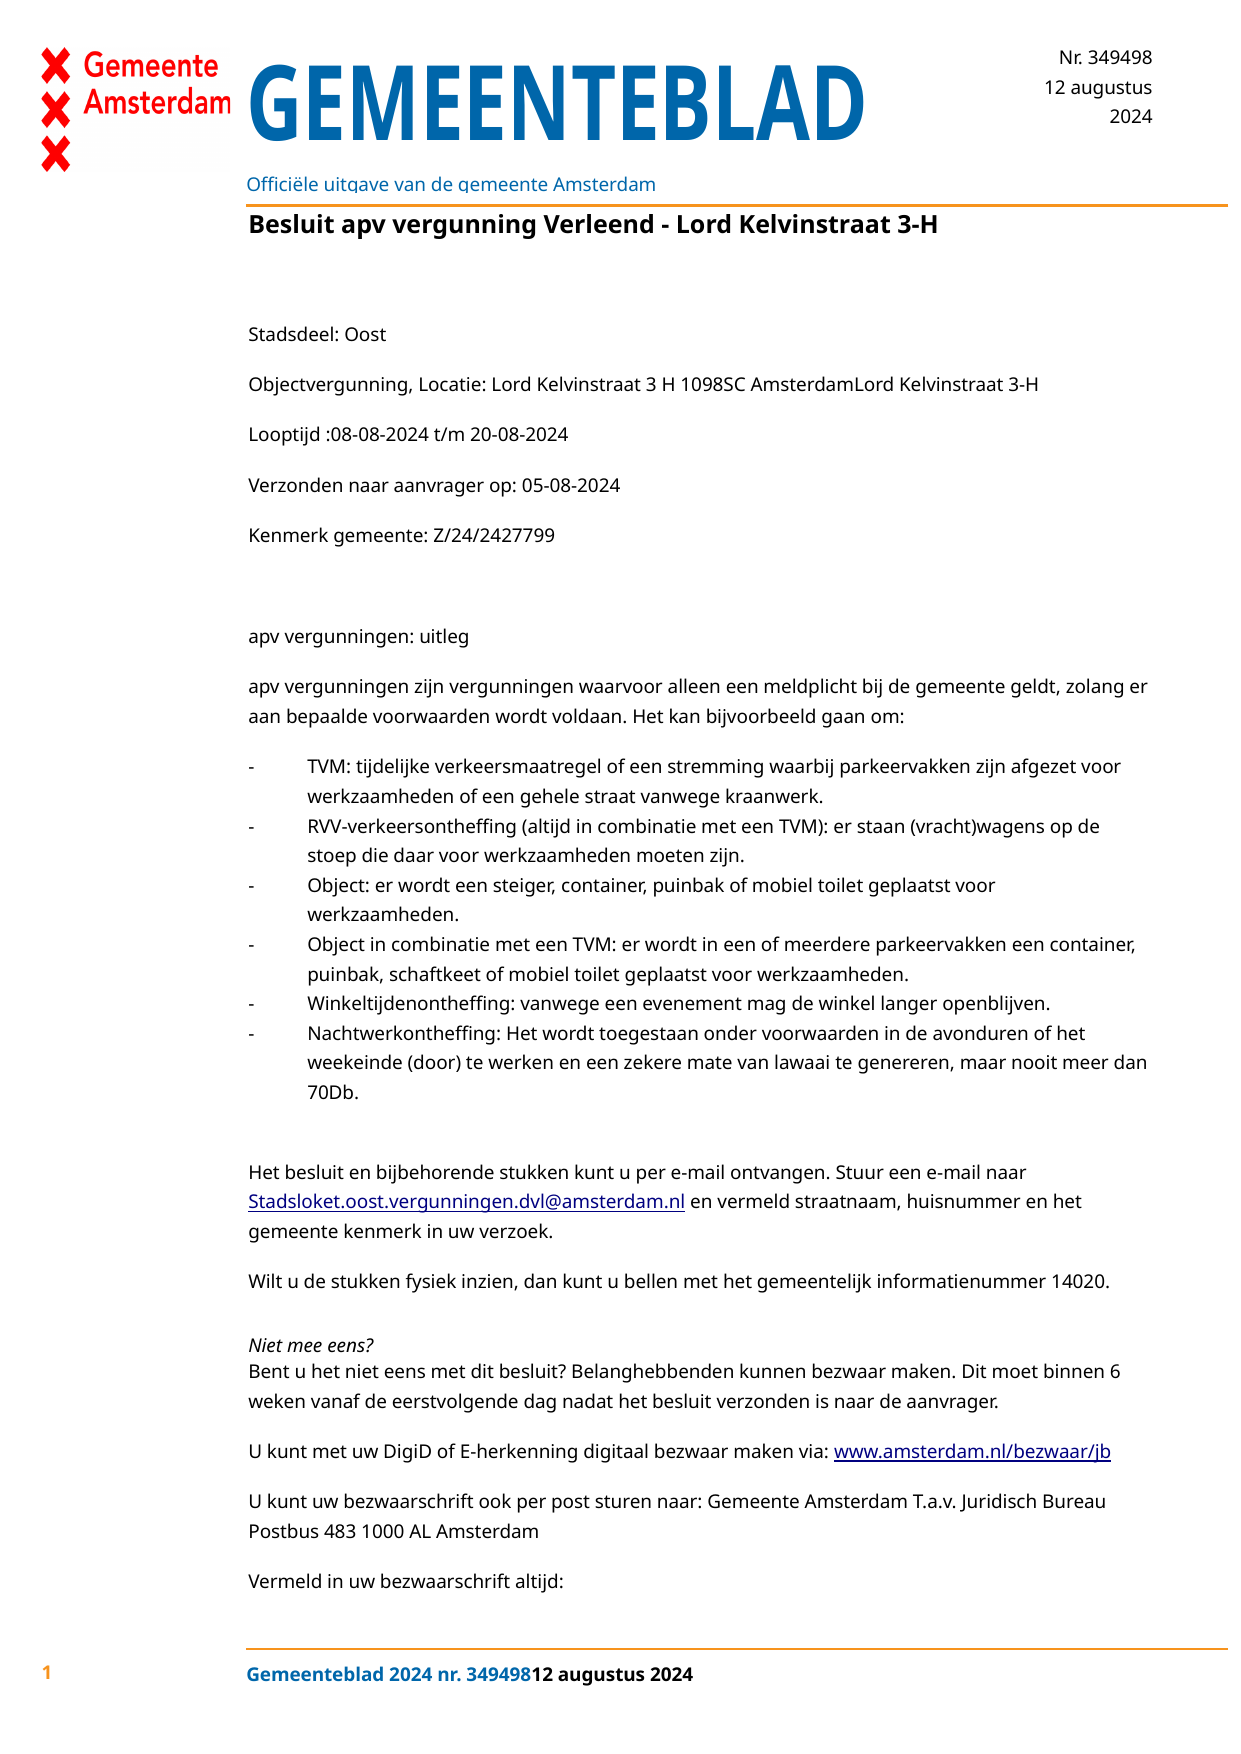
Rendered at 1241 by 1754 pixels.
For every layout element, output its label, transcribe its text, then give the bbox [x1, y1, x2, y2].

text Looptijd :08-08-2024 t/m 20-08-2024 [248, 422, 1152, 447]
text U kunt uw bezwaarschrift ook per post sturen naar: Gemeente Amsterdam T.a.v. Juridisch Bureau Postbus 483 1000 AL Amsterdam [248, 1489, 1152, 1544]
list RVV-verkeersontheffing (altijd in combinatie met een TVM): er staan (vracht)wagens op de stoep die daar voor werkzaamheden moeten zijn. [248, 813, 1152, 868]
text Niet mee eens? [248, 1333, 1152, 1358]
list Object in combinatie met een TVM: er wordt in een of meerdere parkeervakken een container, puinbak, schaftkeet of mobiel toilet geplaatst voor werkzaamheden. [248, 931, 1152, 986]
list Nachtwerkontheffing: Het wordt toegestaan onder voorwaarden in de avonduren of het weekeinde (door) te werken en een zekere mate van lawaai te genereren, maar nooit meer dan 70Db. [248, 1020, 1152, 1105]
text Stadsdeel: Oost [248, 321, 1152, 346]
text Verzonden naar aanvrager op: 05-08-2024 [248, 472, 1152, 498]
text Wilt u de stukken fysiek inzien, dan kunt u bellen met het gemeentelijk informatienummer 14020. [248, 1269, 1152, 1294]
text Besluit apv vergunning Verleend - Lord Kelvinstraat 3-H [248, 207, 1152, 241]
list TVM: tijdelijke verkeersmaatregel of een stremming waarbij parkeervakken zijn afgezet voor werkzaamheden of een gehele straat vanwege kraanwerk. [248, 754, 1152, 809]
text Kenmerk gemeente: Z/24/2427799 [248, 522, 1152, 548]
list Object: er wordt een steiger, container, puinbak of mobiel toilet geplaatst voor werkzaamheden. [248, 872, 1152, 927]
text apv vergunningen zijn vergunningen waarvoor alleen een meldplicht bij de gemeente geldt, zolang er aan bepaalde voorwaarden wordt voldaan. Het kan bijvoorbeeld gaan om: [248, 674, 1152, 729]
text Het besluit en bijbehorende stukken kunt u per e-mail ontvangen. Stuur een e-mail naar Stadsloket.oost.vergunningen.dvl@amsterdam.nl en vermeld straatnaam, huisnummer en het gemeente kenmerk in uw verzoek. [248, 1159, 1152, 1244]
text U kunt met uw DigiD of E-herkenning digitaal bezwaar maken via: www.amsterdam.nl/bezwaar/jb [248, 1438, 1152, 1464]
list Winkeltijdenontheffing: vanwege een evenement mag de winkel langer openblijven. [248, 990, 1152, 1016]
text Objectvergunning, Locatie: Lord Kelvinstraat 3 H 1098SC AmsterdamLord Kelvinstraat 3-H [248, 371, 1152, 397]
text apv vergunningen: uitleg [248, 623, 1152, 649]
text Vermeld in uw bezwaarschrift altijd: [248, 1569, 1152, 1594]
text Bent u het niet eens met dit besluit? Belanghebbenden kunnen bezwaar maken. Dit moet binnen 6 weken vanaf de eerstvolgende dag nadat het besluit verzonden is naar de aanvrager. [248, 1358, 1152, 1414]
picture [41, 47, 231, 172]
